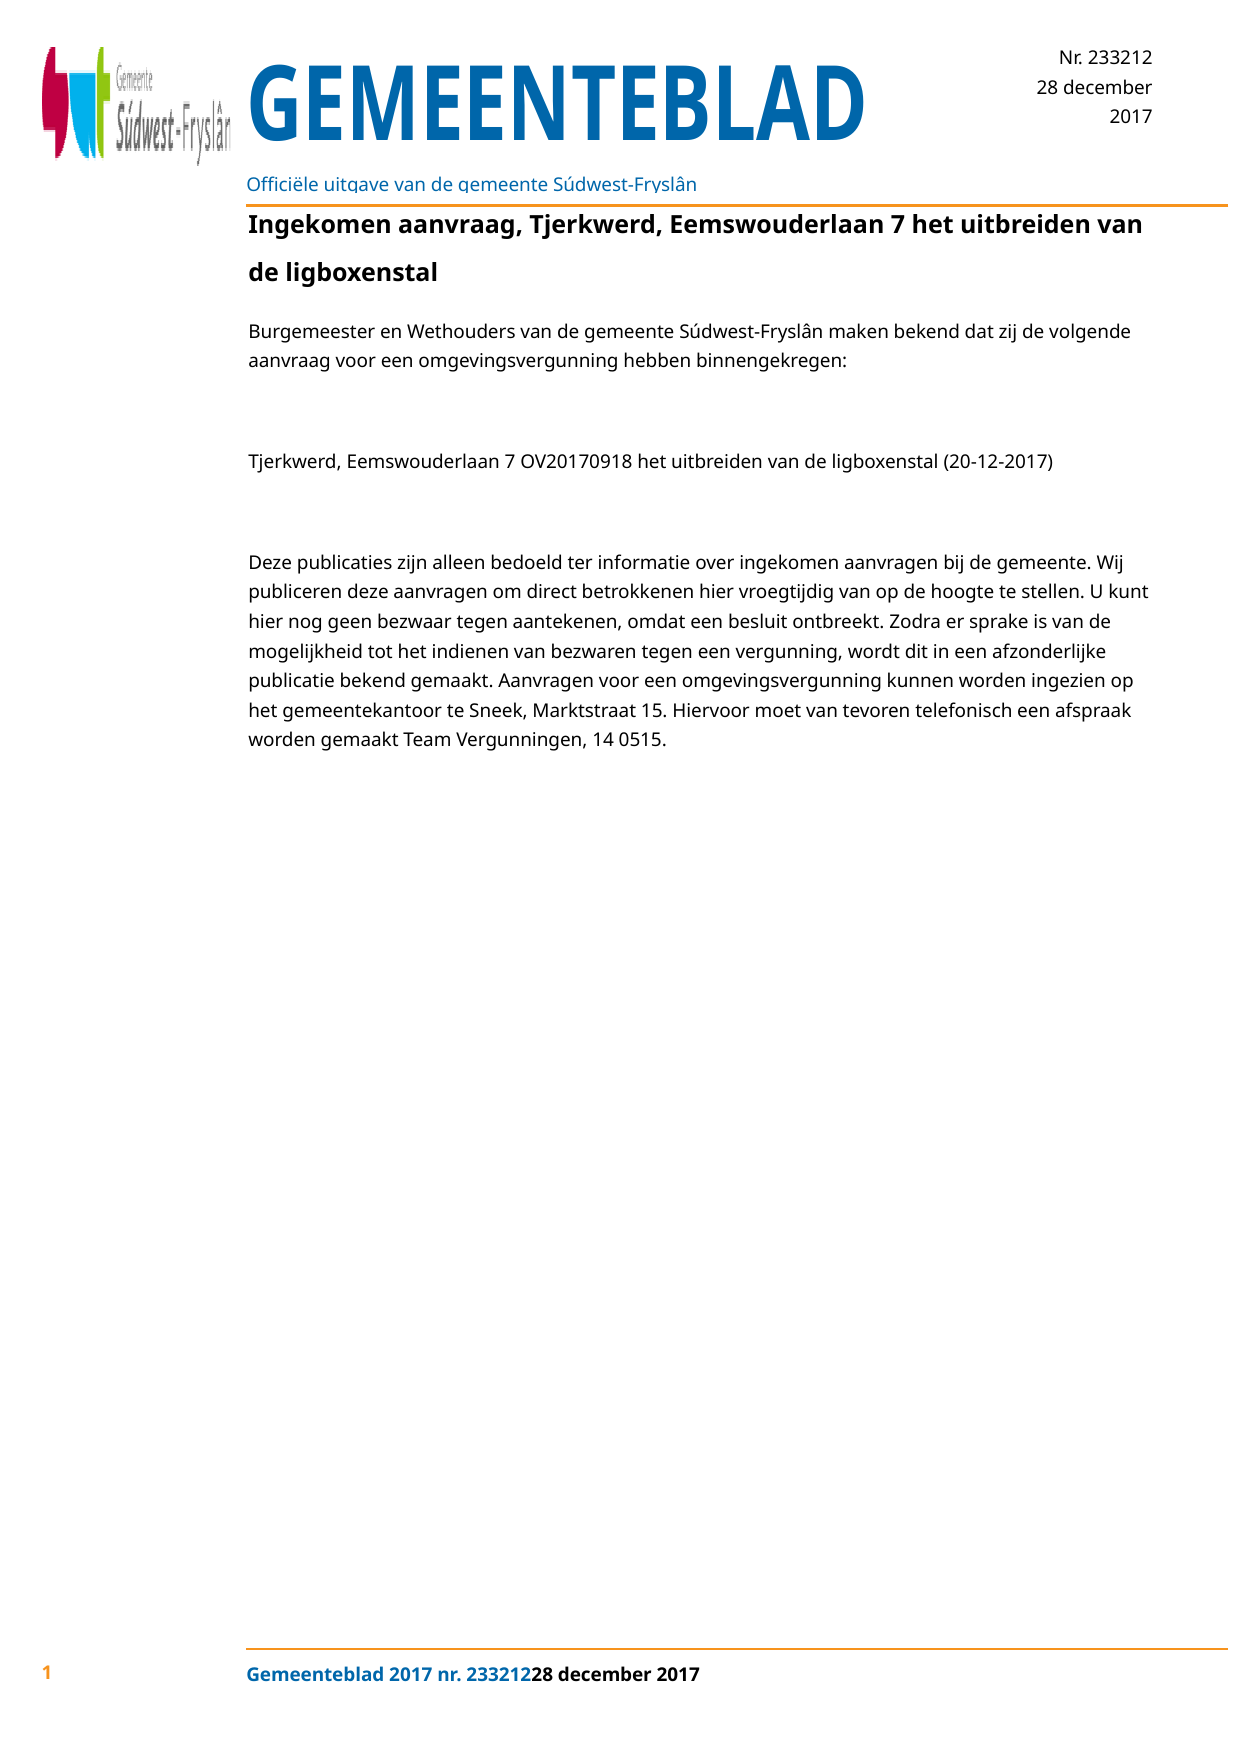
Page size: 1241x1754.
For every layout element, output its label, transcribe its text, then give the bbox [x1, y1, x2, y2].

text Burgemeester en Wethouders van de gemeente Súdwest-Fryslân maken bekend dat zij de volgende aanvraag voor een omgevingsvergunning hebben binnengekregen: [248, 318, 1152, 373]
text Tjerkwerd, Eemswouderlaan 7 OV20170918 het uitbreiden van de ligboxenstal (20-12-2017) [248, 448, 1152, 474]
text Deze publicaties zijn alleen bedoeld ter informatie over ingekomen aanvragen bij de gemeente. Wij publiceren deze aanvragen om direct betrokkenen hier vroegtijdig van op de hoogte te stellen. U kunt hier nog geen bezwaar tegen aantekenen, omdat een besluit ontbreekt. Zodra er sprake is van de mogelijkheid tot het indienen van bezwaren tegen een vergunning, wordt dit in een afzonderlijke publicatie bekend gemaakt. Aanvragen voor een omgevingsvergunning kunnen worden ingezien op het gemeentekantoor te Sneek, Marktstraat 15. Hiervoor moet van tevoren telefonisch een afspraak worden gemaakt Team Vergunningen, 14 0515. [248, 549, 1152, 752]
text Ingekomen aanvraag, Tjerkwerd, Eemswouderlaan 7 het uitbreiden van de ligboxenstal [248, 207, 1152, 288]
picture [41, 47, 231, 172]
